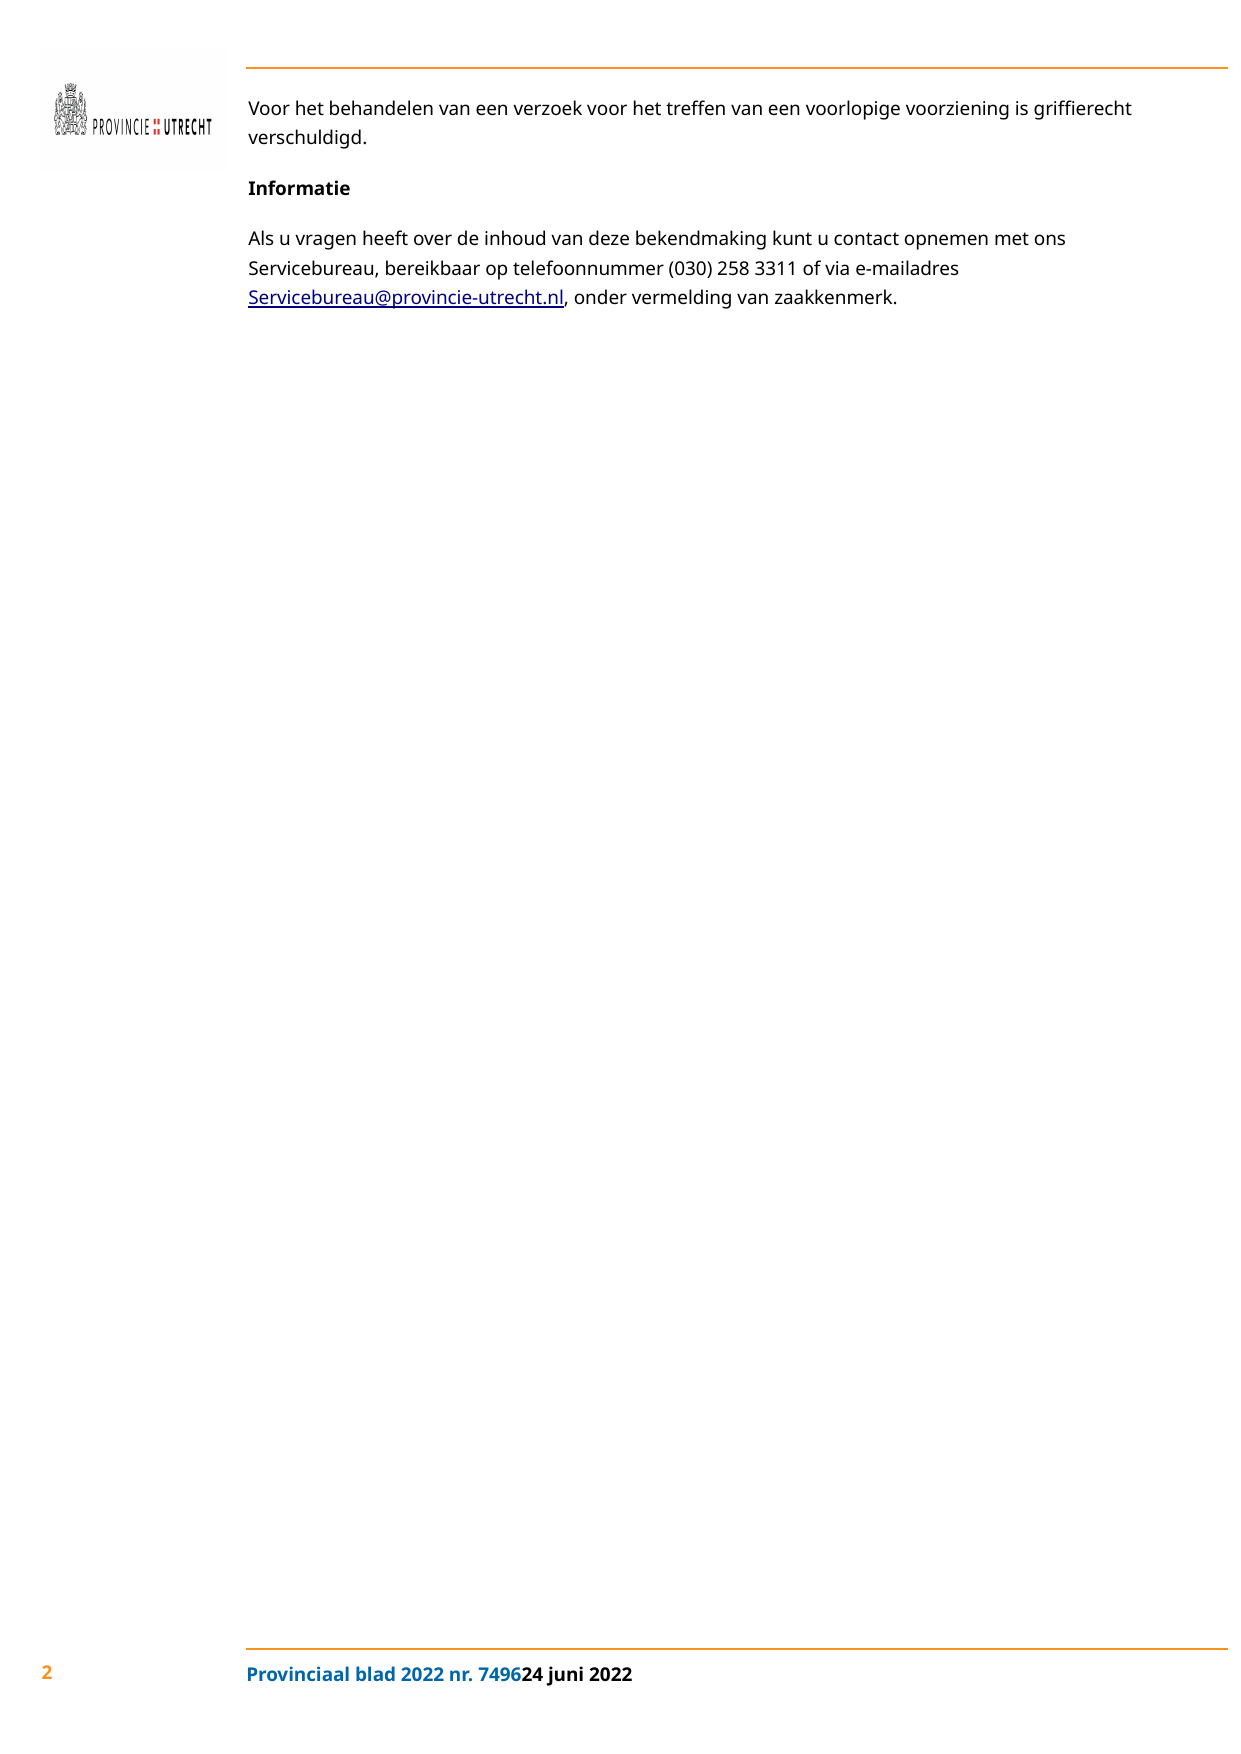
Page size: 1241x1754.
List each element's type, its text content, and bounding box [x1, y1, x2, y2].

text Voor het behandelen van een verzoek voor het treffen van een voorlopige voorziening is griffierecht verschuldigd. [248, 95, 1152, 150]
text Als u vragen heeft over de inhoud van deze bekendmaking kunt u contact opnemen met ons Servicebureau, bereikbaar op telefoonnummer (030) 258 3311 of via e-mailadres Servicebureau@provincie-utrecht.nl, onder vermelding van zaakkenmerk. [248, 225, 1152, 310]
text Informatie [248, 175, 1152, 201]
picture [41, 47, 231, 172]
